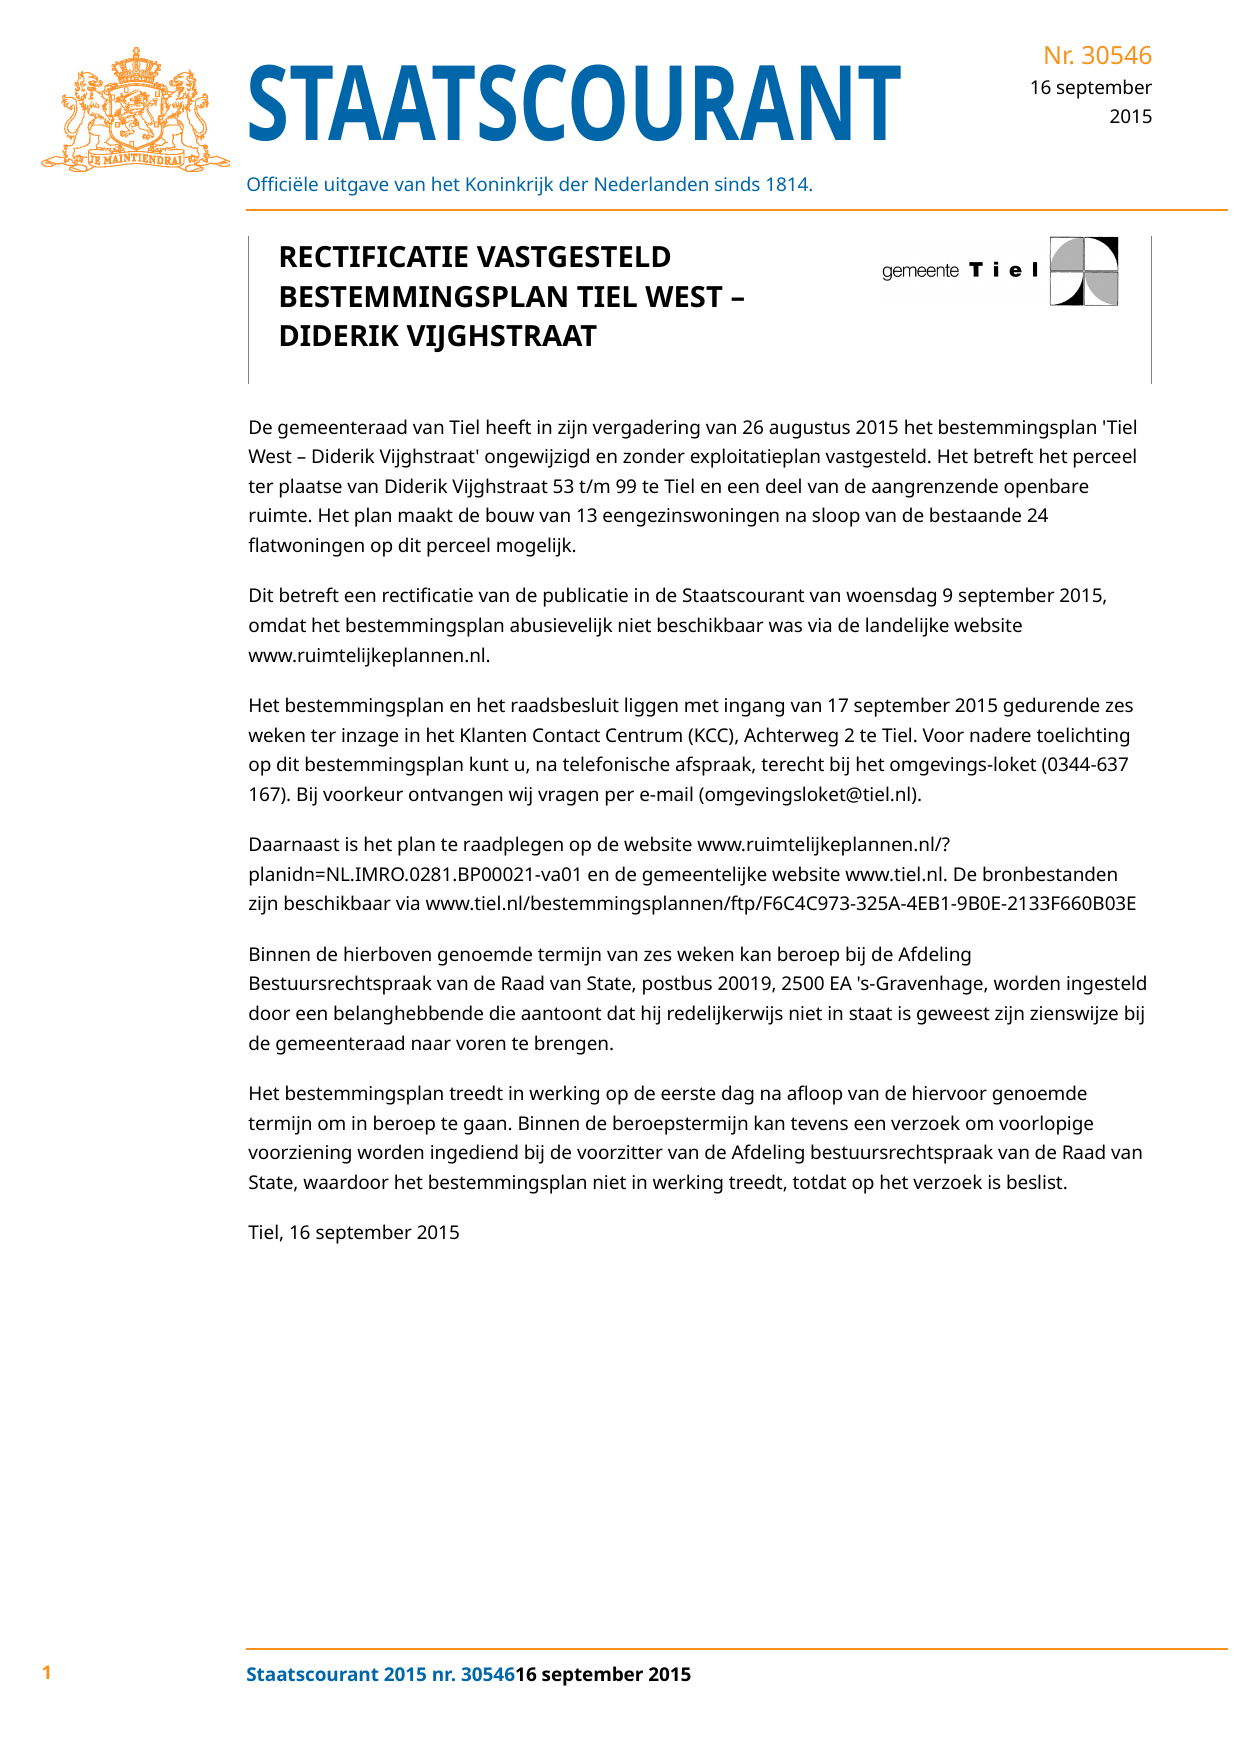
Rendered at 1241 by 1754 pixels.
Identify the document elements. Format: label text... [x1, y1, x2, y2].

text Het bestemmingsplan treedt in werking op de eerste dag na afloop van de hiervoor genoemde termijn om in beroep te gaan. Binnen de beroepstermijn kan tevens een verzoek om voorlopige voorziening worden ingediend bij de voorzitter van de Afdeling bestuursrechtspraak van de Raad van State, waardoor het bestemmingsplan niet in werking treedt, totdat op het verzoek is beslist. [248, 1080, 1152, 1195]
text Tiel, 16 september 2015 [248, 1219, 1152, 1245]
text De gemeenteraad van Tiel heeft in zijn vergadering van 26 augustus 2015 het bestemmingsplan 'Tiel West – Diderik Vijghstraat' ongewijzigd en zonder exploitatieplan vastgesteld. Het betreft het perceel ter plaatse van Diderik Vijghstraat 53 t/m 99 te Tiel en een deel van de aangrenzende openbare ruimte. Het plan maakt de bouw van 13 eengezinswoningen na sloop van de bestaande 24 flatwoningen op dit perceel mogelijk. [248, 414, 1152, 558]
picture [882, 236, 1119, 306]
table_header [850, 236, 1151, 384]
text Dit betreft een rectificatie van de publicatie in de Staatscourant van woensdag 9 september 2015, omdat het bestemmingsplan abusievelijk niet beschikbaar was via de landelijke website www.ruimtelijkeplannen.nl. [248, 583, 1152, 668]
table_header RECTIFICATIE VASTGESTELD BESTEMMINGSPLAN TIEL WEST – DIDERIK VIJGHSTRAAT [249, 236, 850, 384]
picture [41, 47, 231, 172]
text Binnen de hierboven genoemde termijn van zes weken kan beroep bij de Afdeling Bestuursrechtspraak van de Raad van State, postbus 20019, 2500 EA 's-Gravenhage, worden ingesteld door een belanghebbende die aantoont dat hij redelijkerwijs niet in staat is geweest zijn zienswijze bij de gemeenteraad naar voren te brengen. [248, 941, 1152, 1056]
text Het bestemmingsplan en het raadsbesluit liggen met ingang van 17 september 2015 gedurende zes weken ter inzage in het Klanten Contact Centrum (KCC), Achterweg 2 te Tiel. Voor nadere toelichting op dit bestemmingsplan kunt u, na telefonische afspraak, terecht bij het omgevings-loket (0344-637 167). Bij voorkeur ontvangen wij vragen per e-mail (omgevingsloket@tiel.nl). [248, 692, 1152, 807]
text Daarnaast is het plan te raadplegen op de website www.ruimtelijkeplannen.nl/?planidn=NL.IMRO.0281.BP00021-va01 en de gemeentelijke website www.tiel.nl. De bronbestanden zijn beschikbaar via www.tiel.nl/bestemmingsplannen/ftp/F6C4C973-325A-4EB1-9B0E-2133F660B03E [248, 831, 1152, 916]
